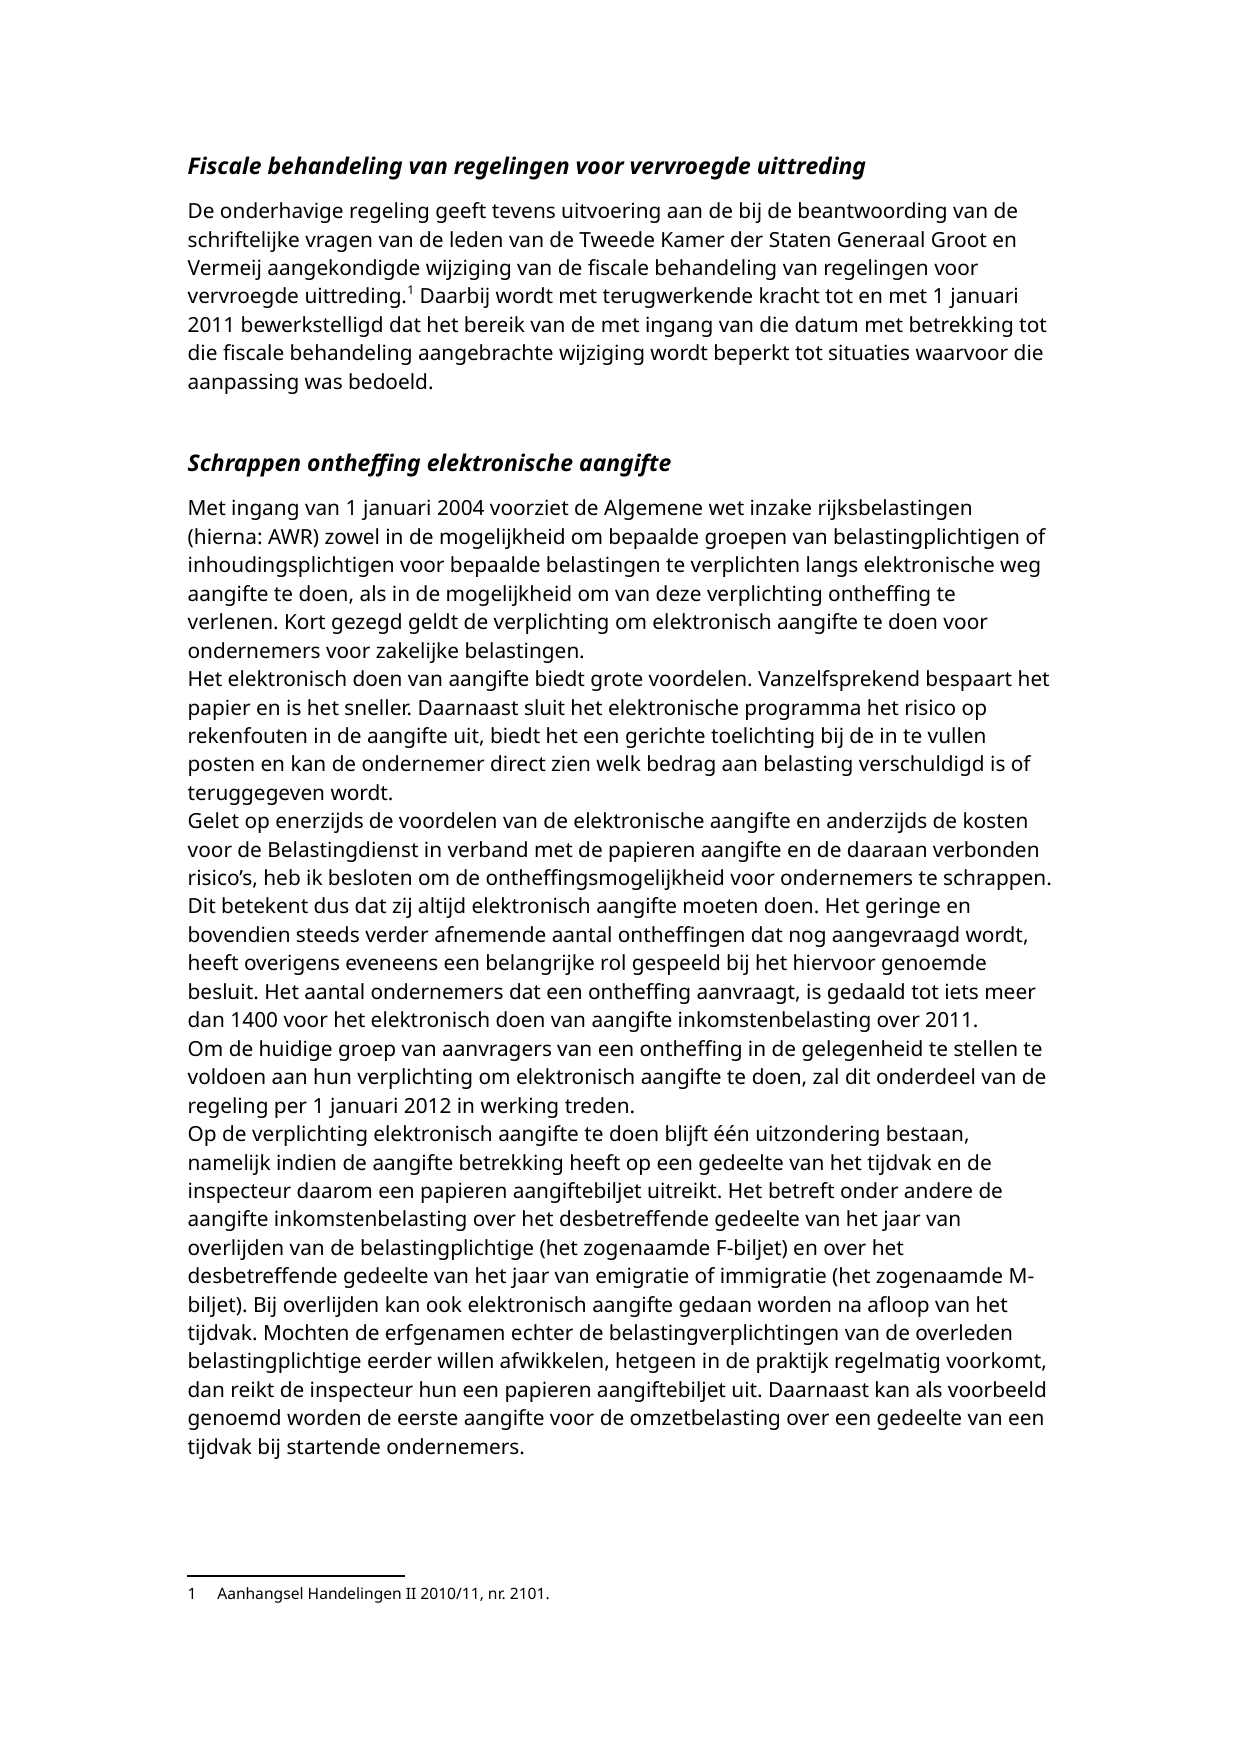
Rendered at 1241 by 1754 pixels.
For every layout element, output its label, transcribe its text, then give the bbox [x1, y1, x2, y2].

text Het elektronisch doen van aangifte biedt grote voordelen. Vanzelfsprekend bespaart het papier en is het sneller. Daarnaast sluit het elektronische programma het risico op rekenfouten in de aangifte uit, biedt het een gerichte toelichting bij de in te vullen posten en kan de ondernemer direct zien welk bedrag aan belasting verschuldigd is of teruggegeven wordt. [187, 664, 1053, 806]
text Gelet op enerzijds de voordelen van de elektronische aangifte en anderzijds de kosten voor de Belastingdienst in verband met de papieren aangifte en de daaraan verbonden risico’s, heb ik besloten om de ontheffingsmogelijkheid voor ondernemers te schrappen. Dit betekent dus dat zij altijd elektronisch aangifte moeten doen. Het geringe en bovendien steeds verder afnemende aantal ontheffingen dat nog aangevraagd wordt, heeft overigens eveneens een belangrijke rol gespeeld bij het hiervoor genoemde besluit. Het aantal ondernemers dat een ontheffing aanvraagt, is gedaald tot iets meer dan 1400 voor het elektronisch doen van aangifte inkomstenbelasting over 2011. [187, 806, 1053, 1034]
text Aanhangsel Handelingen II 2010/11, nr. 2101. [187, 1575, 1053, 1604]
text Met ingang van 1 januari 2004 voorziet de Algemene wet inzake rijksbelastingen (hierna: AWR) zowel in de mogelijkheid om bepaalde groepen van belastingplichtigen of inhoudingsplichtigen voor bepaalde belastingen te verplichten langs elektronische weg aangifte te doen, als in de mogelijkheid om van deze verplichting ontheffing te verlenen. Kort gezegd geldt de verplichting om elektronisch aangifte te doen voor ondernemers voor zakelijke belastingen. [187, 493, 1053, 664]
text De onderhavige regeling geeft tevens uitvoering aan de bij de beantwoording van de schriftelijke vragen van de leden van de Tweede Kamer der Staten Generaal Groot en Vermeij aangekondigde wijziging van de fiscale behandeling van regelingen voor vervroegde uittreding. Daarbij wordt met terugwerkende kracht tot en met 1 januari 2011 bewerkstelligd dat het bereik van de met ingang van die datum met betrekking tot die fiscale behandeling aangebrachte wijziging wordt beperkt tot situaties waarvoor die aanpassing was bedoeld. [187, 196, 1053, 395]
text Op de verplichting elektronisch aangifte te doen blijft één uitzondering bestaan, namelijk indien de aangifte betrekking heeft op een gedeelte van het tijdvak en de inspecteur daarom een papieren aangiftebiljet uitreikt. Het betreft onder andere de aangifte inkomstenbelasting over het desbetreffende gedeelte van het jaar van overlijden van de belastingplichtige (het zogenaamde F-biljet) en over het desbetreffende gedeelte van het jaar van emigratie of immigratie (het zogenaamde M-biljet). Bij overlijden kan ook elektronisch aangifte gedaan worden na afloop van het tijdvak. Mochten de erfgenamen echter de belastingverplichtingen van de overleden belastingplichtige eerder willen afwikkelen, hetgeen in de praktijk regelmatig voorkomt, dan reikt de inspecteur hun een papieren aangiftebiljet uit. Daarnaast kan als voorbeeld genoemd worden de eerste aangifte voor de omzetbelasting over een gedeelte van een tijdvak bij startende ondernemers. [187, 1119, 1053, 1460]
subtitle Fiscale behandeling van regelingen voor vervroegde uittreding [187, 150, 1053, 181]
subtitle Schrappen ontheffing elektronische aangifte [187, 447, 1053, 478]
text Om de huidige groep van aanvragers van een ontheffing in de gelegenheid te stellen te voldoen aan hun verplichting om elektronisch aangifte te doen, zal dit onderdeel van de regeling per 1 januari 2012 in werking treden. [187, 1034, 1053, 1119]
